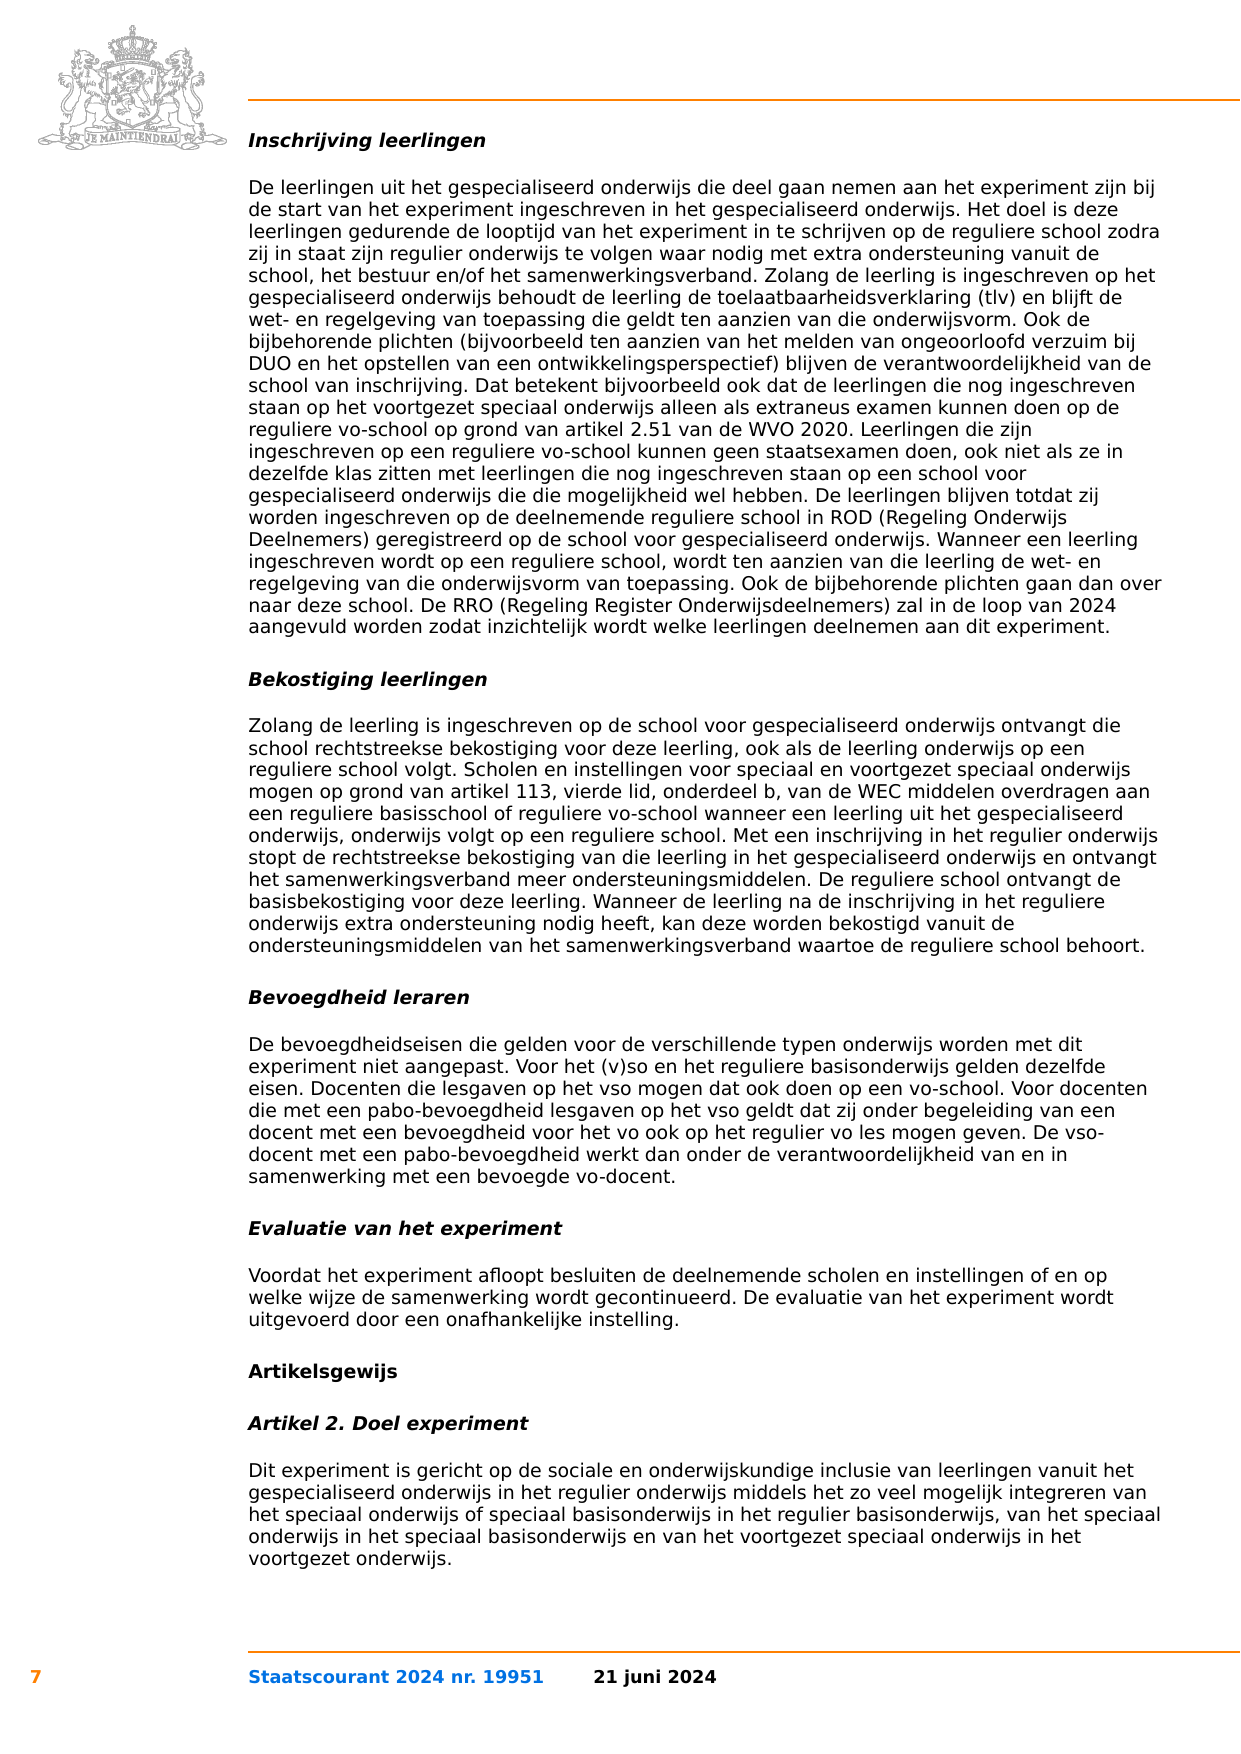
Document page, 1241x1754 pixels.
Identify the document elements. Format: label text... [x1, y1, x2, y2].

subtitle Evaluatie van het experiment [248, 1218, 1163, 1240]
text Dit experiment is gericht op de sociale en onderwijskundige inclusie van leerlingen vanuit het gespecialiseerd onderwijs in het regulier onderwijs middels het zo veel mogelijk integreren van het speciaal onderwijs of speciaal basisonderwijs in het regulier basisonderwijs, van het speciaal onderwijs in het speciaal basisonderwijs en van het voortgezet speciaal onderwijs in het voortgezet onderwijs. [248, 1460, 1163, 1570]
subtitle Inschrijving leerlingen [248, 130, 1163, 152]
text Zolang de leerling is ingeschreven op de school voor gespecialiseerd onderwijs ontvangt die school rechtstreekse bekostiging voor deze leerling, ook als de leerling onderwijs op een reguliere school volgt. Scholen en instellingen voor speciaal en voortgezet speciaal onderwijs mogen op grond van artikel 113, vierde lid, onderdeel b, van de WEC middelen overdragen aan een reguliere basisschool of reguliere vo-school wanneer een leerling uit het gespecialiseerd onderwijs, onderwijs volgt op een reguliere school. Met een inschrijving in het regulier onderwijs stopt de rechtstreekse bekostiging van die leerling in het gespecialiseerd onderwijs en ontvangt het samenwerkingsverband meer ondersteuningsmiddelen. De reguliere school ontvangt de basisbekostiging voor deze leerling. Wanneer de leerling na de inschrijving in het reguliere onderwijs extra ondersteuning nodig heeft, kan deze worden bekostigd vanuit de ondersteuningsmiddelen van het samenwerkingsverband waartoe de reguliere school behoort. [248, 715, 1163, 957]
subtitle Artikel 2. Doel experiment [248, 1413, 1163, 1435]
text De leerlingen uit het gespecialiseerd onderwijs die deel gaan nemen aan het experiment zijn bij de start van het experiment ingeschreven in het gespecialiseerd onderwijs. Het doel is deze leerlingen gedurende de looptijd van het experiment in te schrijven op de reguliere school zodra zij in staat zijn regulier onderwijs te volgen waar nodig met extra ondersteuning vanuit de school, het bestuur en/of het samenwerkingsverband. Zolang de leerling is ingeschreven op het gespecialiseerd onderwijs behoudt de leerling de toelaatbaarheidsverklaring (tlv) en blijft de wet- en regelgeving van toepassing die geldt ten aanzien van die onderwijsvorm. Ook de bijbehorende plichten (bijvoorbeeld ten aanzien van het melden van ongeoorloofd verzuim bij DUO en het opstellen van een ontwikkelingsperspectief) blijven de verantwoordelijkheid van de school van inschrijving. Dat betekent bijvoorbeeld ook dat de leerlingen die nog ingeschreven staan op het voortgezet speciaal onderwijs alleen als extraneus examen kunnen doen op de reguliere vo-school op grond van artikel 2.51 van de WVO 2020. Leerlingen die zijn ingeschreven op een reguliere vo-school kunnen geen staatsexamen doen, ook niet als ze in dezelfde klas zitten met leerlingen die nog ingeschreven staan op een school voor gespecialiseerd onderwijs die die mogelijkheid wel hebben. De leerlingen blijven totdat zij worden ingeschreven op de deelnemende reguliere school in ROD (Regeling Onderwijs Deelnemers) geregistreerd op de school voor gespecialiseerd onderwijs. Wanneer een leerling ingeschreven wordt op een reguliere school, wordt ten aanzien van die leerling de wet- en regelgeving van die onderwijsvorm van toepassing. Ook de bijbehorende plichten gaan dan over naar deze school. De RRO (Regeling Register Onderwijsdeelnemers) zal in de loop van 2024 aangevuld worden zodat inzichtelijk wordt welke leerlingen deelnemen aan dit experiment. [248, 177, 1163, 638]
subtitle Artikelsgewijs [248, 1361, 1163, 1383]
subtitle Bekostiging leerlingen [248, 668, 1163, 690]
subtitle Bevoegdheid leraren [248, 987, 1163, 1009]
picture [38, 25, 227, 150]
text De bevoegdheidseisen die gelden voor de verschillende typen onderwijs worden met dit experiment niet aangepast. Voor het (v)so en het reguliere basisonderwijs gelden dezelfde eisen. Docenten die lesgaven op het vso mogen dat ook doen op een vo-school. Voor docenten die met een pabo-bevoegdheid lesgaven op het vso geldt dat zij onder begeleiding van een docent met een bevoegdheid voor het vo ook op het regulier vo les mogen geven. De vso-docent met een pabo-bevoegdheid werkt dan onder de verantwoordelijkheid van en in samenwerking met een bevoegde vo-docent. [248, 1034, 1163, 1188]
text Voordat het experiment afloopt besluiten de deelnemende scholen en instellingen of en op welke wijze de samenwerking wordt gecontinueerd. De evaluatie van het experiment wordt uitgevoerd door een onafhankelijke instelling. [248, 1265, 1163, 1331]
